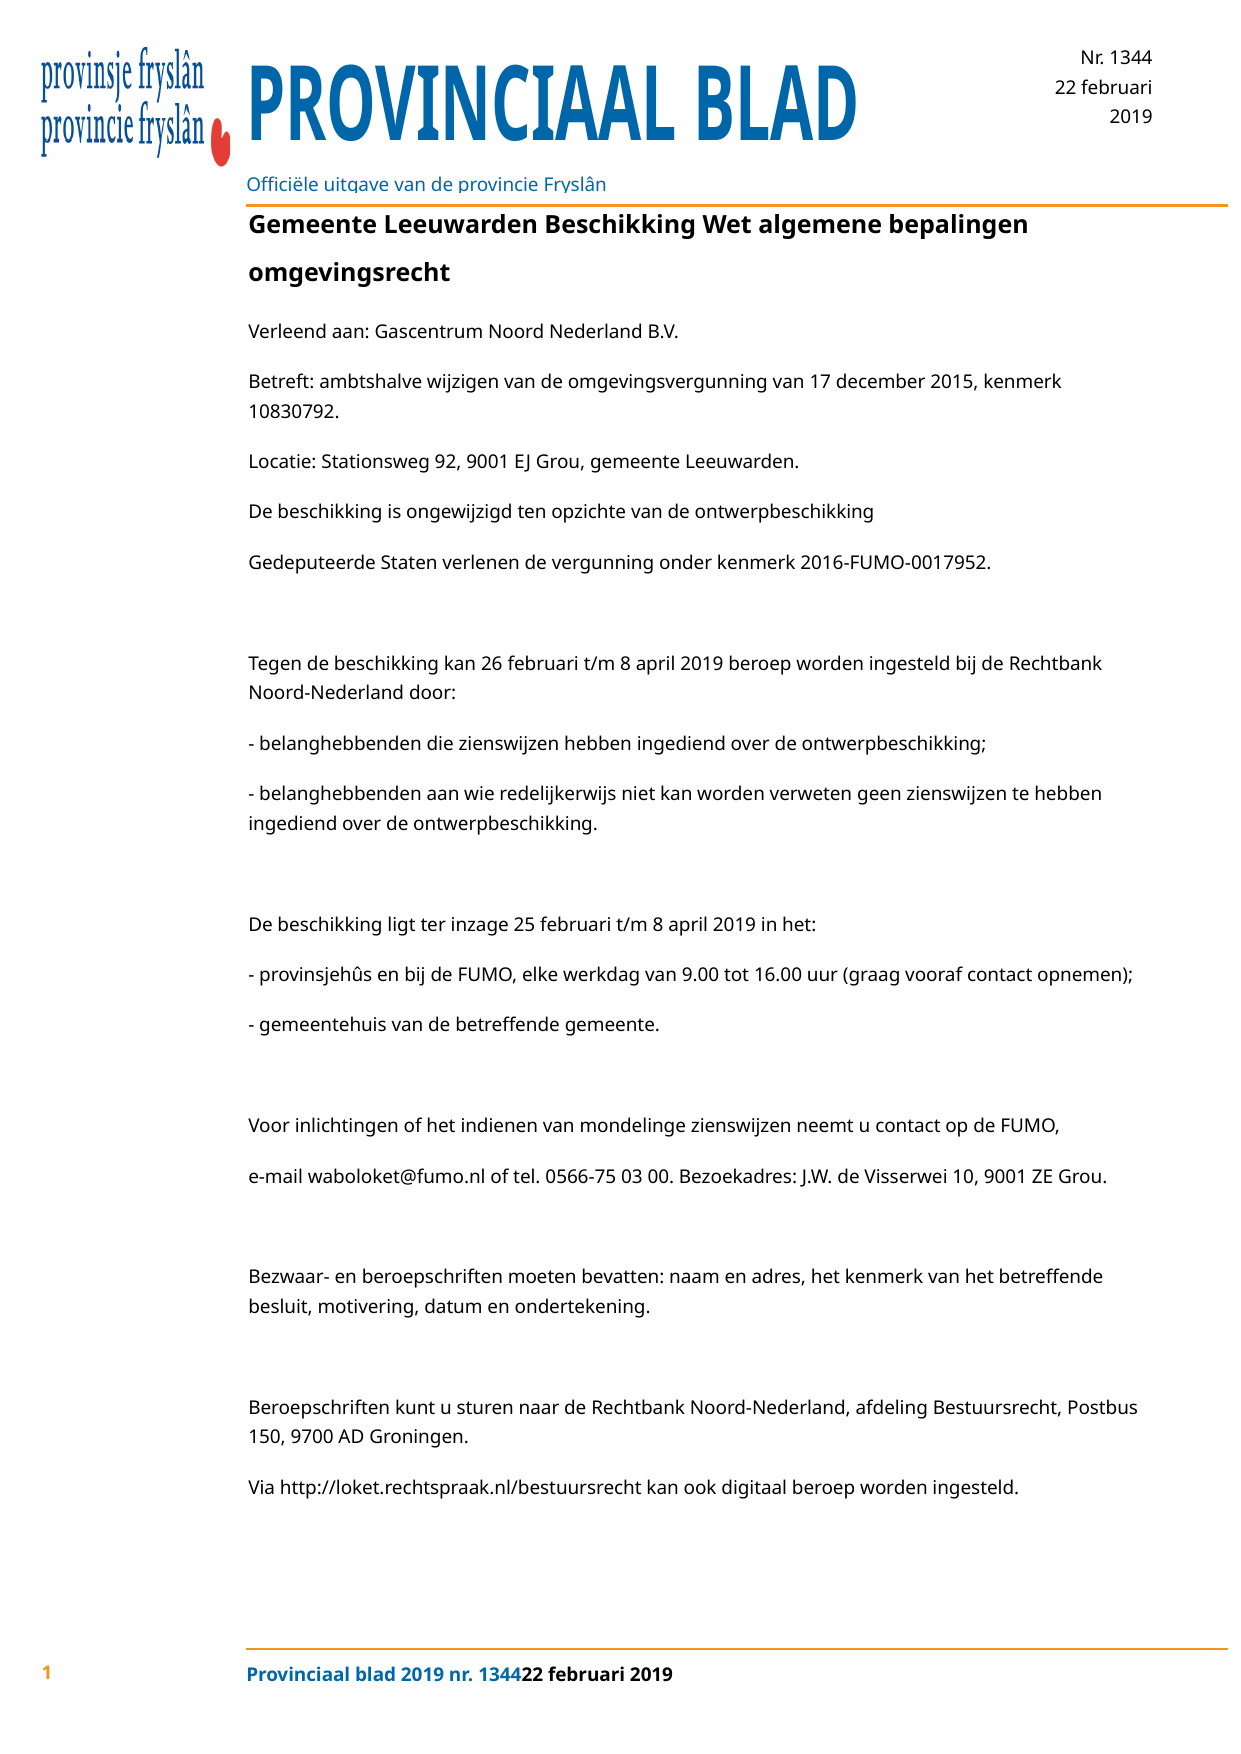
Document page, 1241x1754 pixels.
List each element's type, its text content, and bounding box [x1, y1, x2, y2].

picture [41, 47, 231, 172]
text Bezwaar- en beroepschriften moeten bevatten: naam en adres, het kenmerk van het betreffende besluit, motivering, datum en ondertekening. [248, 1264, 1152, 1319]
text e-mail waboloket@fumo.nl of tel. 0566-75 03 00. Bezoekadres: J.W. de Visserwei 10, 9001 ZE Grou. [248, 1163, 1152, 1189]
text Verleend aan: Gascentrum Noord Nederland B.V. [248, 318, 1152, 344]
text Via http://loket.rechtspraak.nl/bestuursrecht kan ook digitaal beroep worden ingesteld. [248, 1474, 1152, 1500]
text Gemeente Leeuwarden Beschikking Wet algemene bepalingen omgevingsrecht [248, 207, 1152, 288]
text Tegen de beschikking kan 26 februari t/m 8 april 2019 beroep worden ingesteld bij de Rechtbank Noord-Nederland door: [248, 650, 1152, 705]
text - belanghebbenden aan wie redelijkerwijs niet kan worden verweten geen zienswijzen te hebben ingediend over de ontwerpbeschikking. [248, 780, 1152, 836]
text De beschikking ligt ter inzage 25 februari t/m 8 april 2019 in het: [248, 911, 1152, 937]
text Gedeputeerde Staten verlenen de vergunning onder kenmerk 2016-FUMO-0017952. [248, 549, 1152, 575]
text Locatie: Stationsweg 92, 9001 EJ Grou, gemeente Leeuwarden. [248, 448, 1152, 474]
text De beschikking is ongewijzigd ten opzichte van de ontwerpbeschikking [248, 499, 1152, 524]
text Voor inlichtingen of het indienen van mondelinge zienswijzen neemt u contact op de FUMO, [248, 1112, 1152, 1138]
text - gemeentehuis van de betreffende gemeente. [248, 1012, 1152, 1037]
text Beroepschriften kunt u sturen naar de Rechtbank Noord-Nederland, afdeling Bestuursrecht, Postbus 150, 9700 AD Groningen. [248, 1394, 1152, 1449]
text - provinsjehûs en bij de FUMO, elke werkdag van 9.00 tot 16.00 uur (graag vooraf contact opnemen); [248, 961, 1152, 987]
text Betreft: ambtshalve wijzigen van de omgevingsvergunning van 17 december 2015, kenmerk 10830792. [248, 368, 1152, 424]
text - belanghebbenden die zienswijzen hebben ingediend over de ontwerpbeschikking; [248, 730, 1152, 756]
